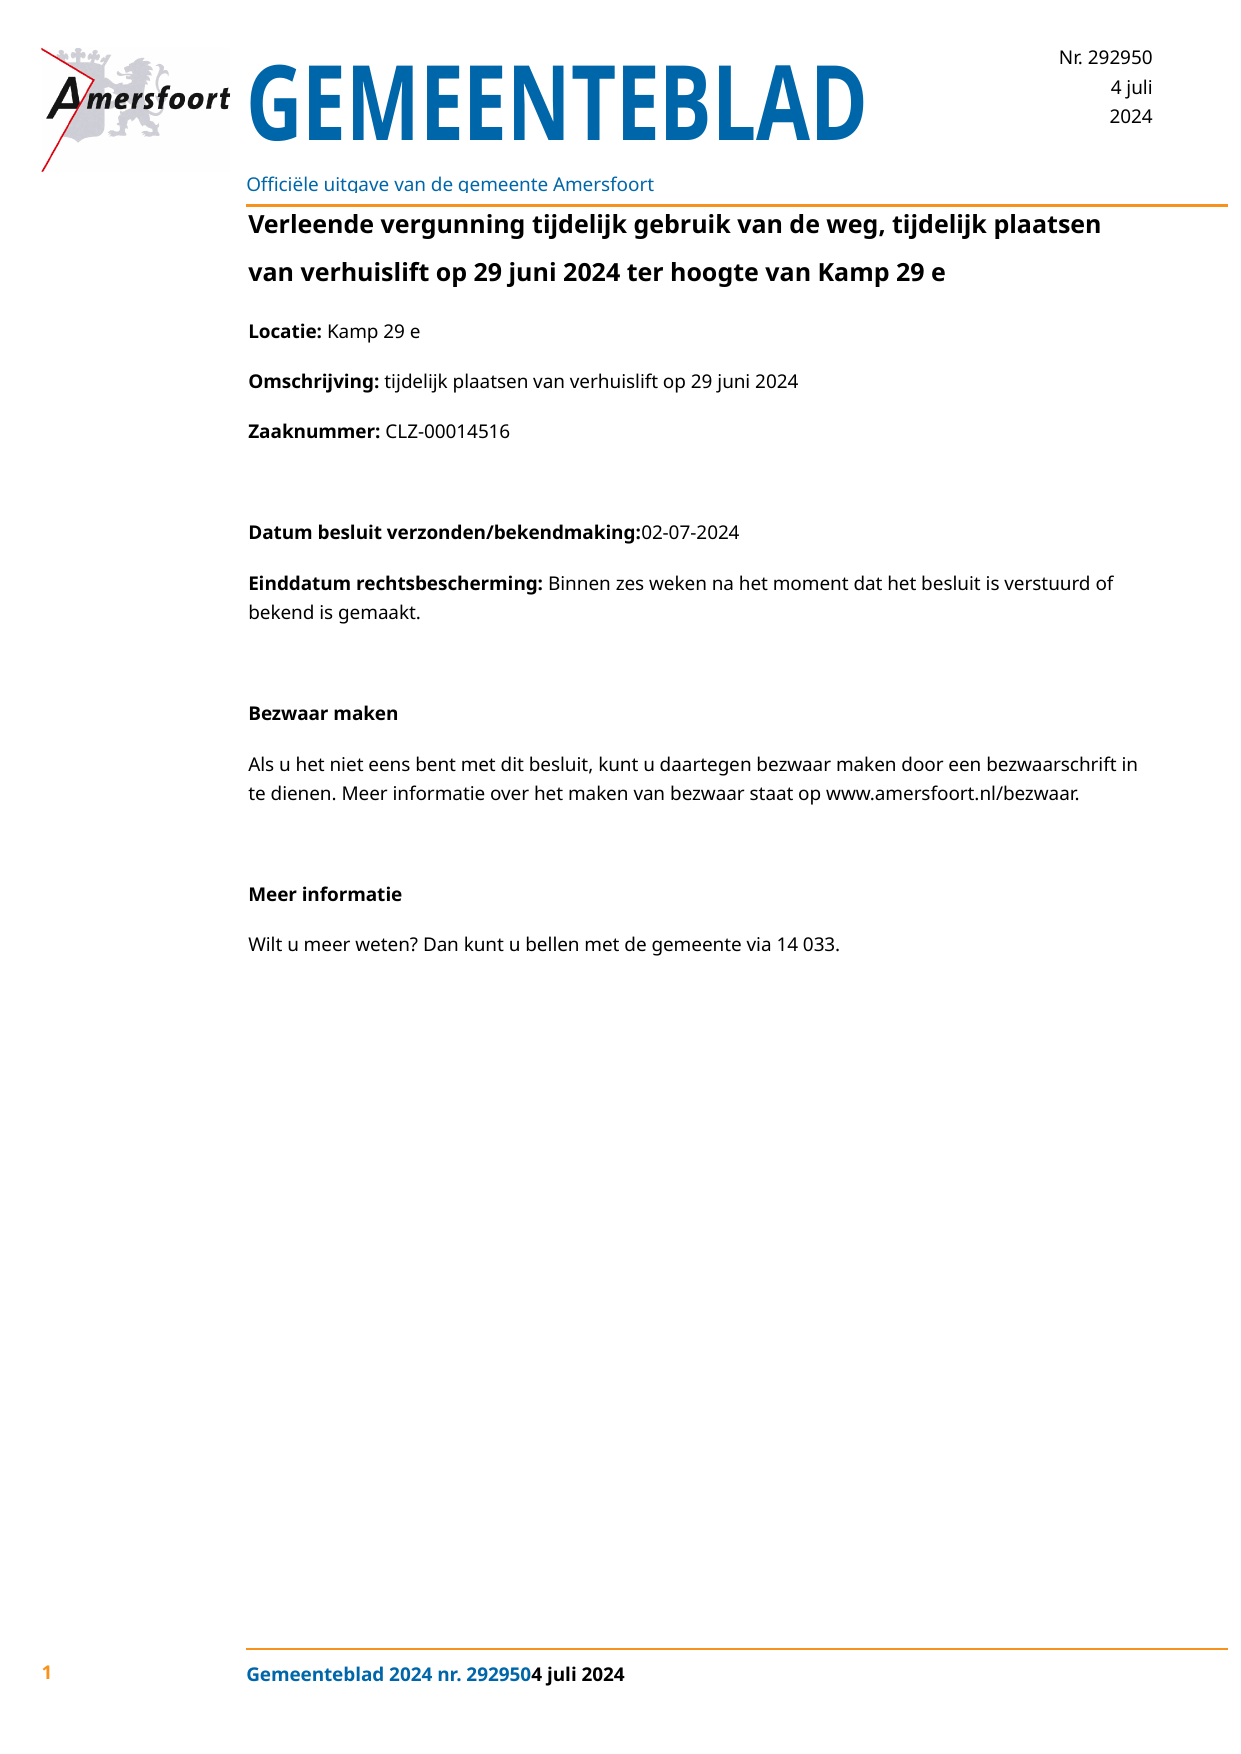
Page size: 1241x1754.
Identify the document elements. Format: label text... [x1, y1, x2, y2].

text Bezwaar maken [248, 700, 1152, 726]
text Locatie: Kamp 29 e [248, 318, 1152, 344]
text Verleende vergunning tijdelijk gebruik van de weg, tijdelijk plaatsen van verhuislift op 29 juni 2024 ter hoogte van Kamp 29 e [248, 207, 1152, 288]
picture [41, 47, 231, 172]
text Einddatum rechtsbescherming: Binnen zes weken na het moment dat het besluit is verstuurd of bekend is gemaakt. [248, 570, 1152, 625]
text Meer informatie [248, 881, 1152, 907]
text Datum besluit verzonden/bekendmaking:02-07-2024 [248, 519, 1152, 545]
text Wilt u meer weten? Dan kunt u bellen met de gemeente via 14 033. [248, 932, 1152, 957]
text Als u het niet eens bent met dit besluit, kunt u daartegen bezwaar maken door een bezwaarschrift in te dienen. Meer informatie over het maken van bezwaar staat op www.amersfoort.nl/bezwaar. [248, 751, 1152, 806]
text Zaaknummer: CLZ-00014516 [248, 419, 1152, 444]
text Omschrijving: tijdelijk plaatsen van verhuislift op 29 juni 2024 [248, 368, 1152, 394]
